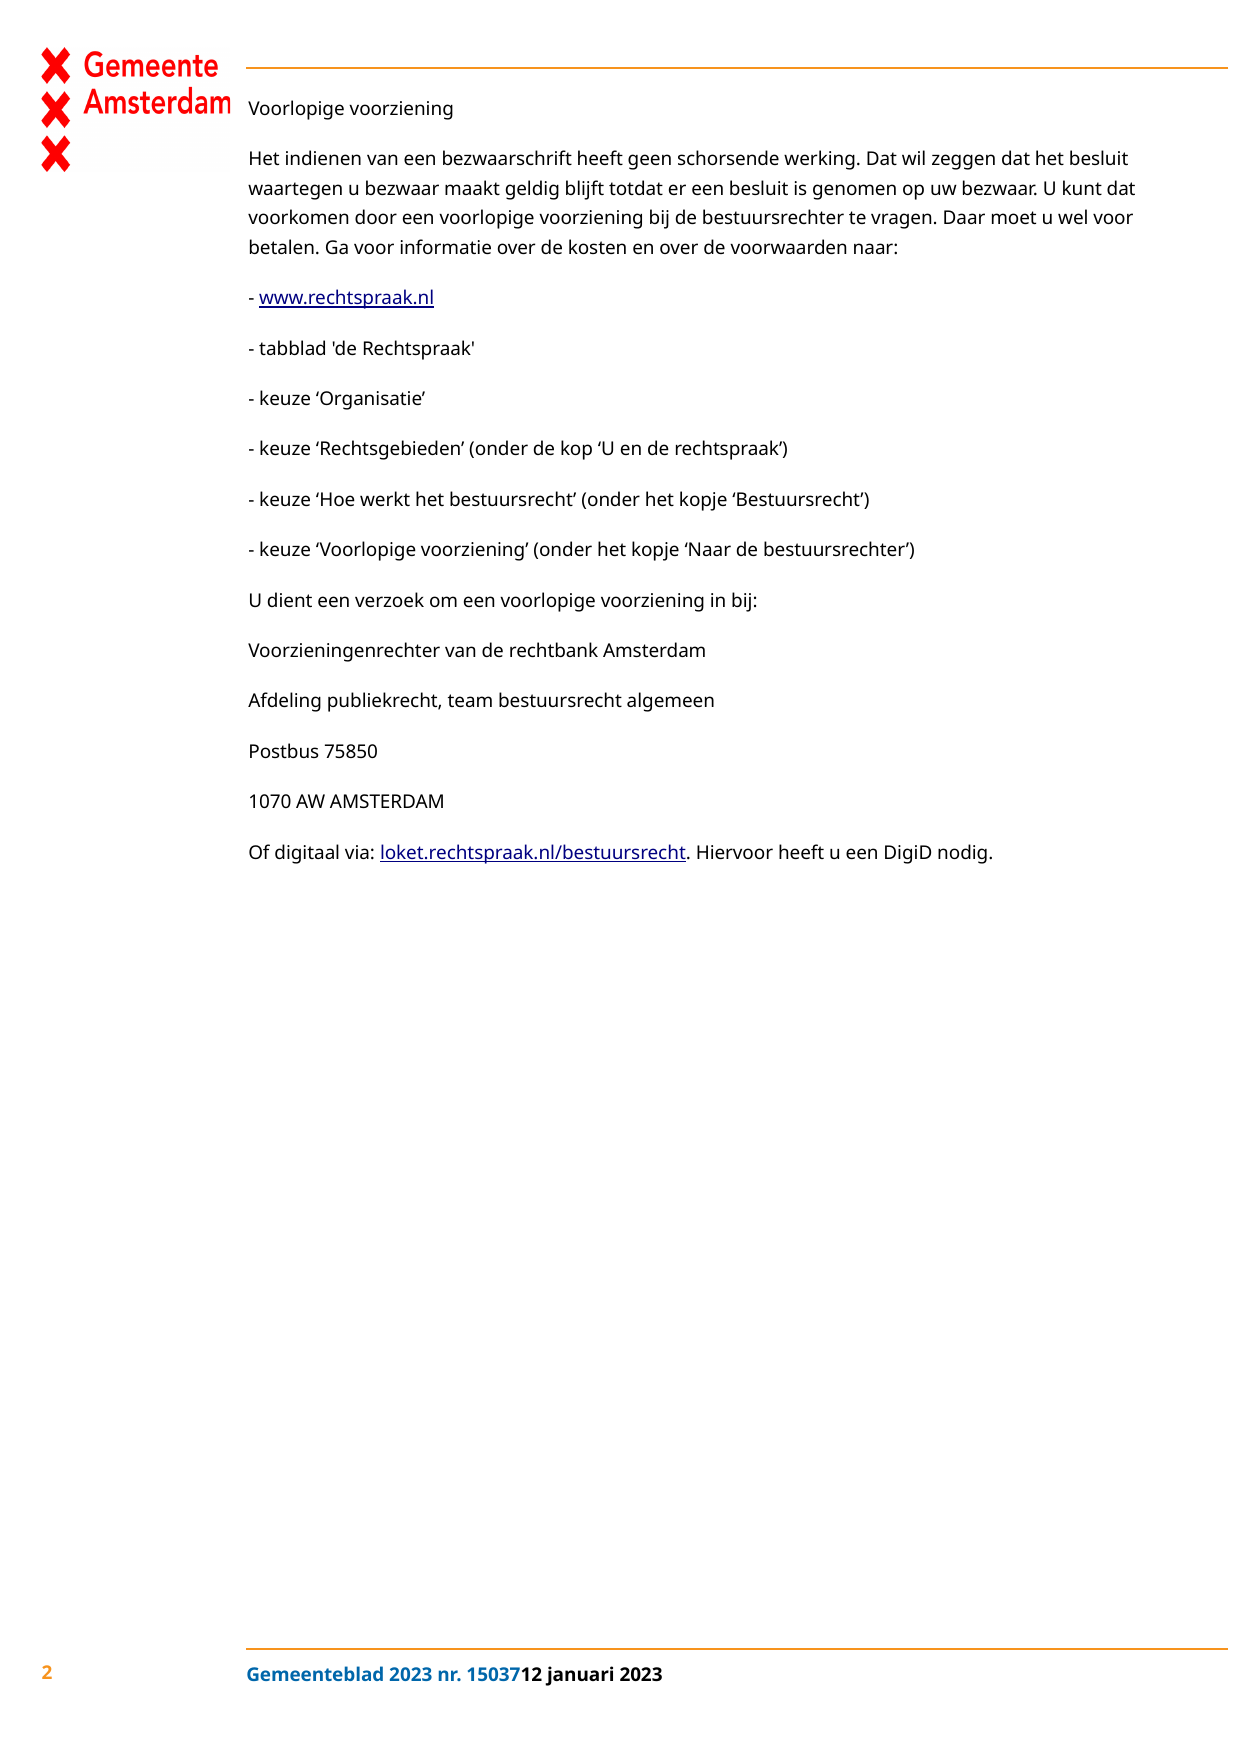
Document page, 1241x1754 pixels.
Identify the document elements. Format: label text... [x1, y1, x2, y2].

text U dient een verzoek om een voorlopige voorziening in bij: [248, 587, 1152, 613]
text Het indienen van een bezwaarschrift heeft geen schorsende werking. Dat wil zeggen dat het besluit waartegen u bezwaar maakt geldig blijft totdat er een besluit is genomen op uw bezwaar. U kunt dat voorkomen door een voorlopige voorziening bij de bestuursrechter te vragen. Daar moet u wel voor betalen. Ga voor informatie over de kosten en over de voorwaarden naar: [248, 145, 1152, 260]
text - keuze ‘Rechtsgebieden’ (onder de kop ‘U en de rechtspraak’) [248, 436, 1152, 461]
text - tabblad 'de Rechtspraak' [248, 335, 1152, 361]
text 1070 AW AMSTERDAM [248, 788, 1152, 814]
text Voorzieningenrechter van de rechtbank Amsterdam [248, 637, 1152, 663]
text - www.rechtspraak.nl [248, 284, 1152, 310]
text Voorlopige voorziening [248, 95, 1152, 121]
picture [41, 47, 231, 172]
text - keuze ‘Organisatie’ [248, 385, 1152, 411]
text Of digitaal via: loket.rechtspraak.nl/bestuursrecht. Hiervoor heeft u een DigiD nodig. [248, 839, 1152, 865]
text Postbus 75850 [248, 738, 1152, 764]
text Afdeling publiekrecht, team bestuursrecht algemeen [248, 688, 1152, 713]
text - keuze ‘Voorlopige voorziening’ (onder het kopje ‘Naar de bestuursrechter’) [248, 536, 1152, 562]
text - keuze ‘Hoe werkt het bestuursrecht’ (onder het kopje ‘Bestuursrecht’) [248, 486, 1152, 512]
